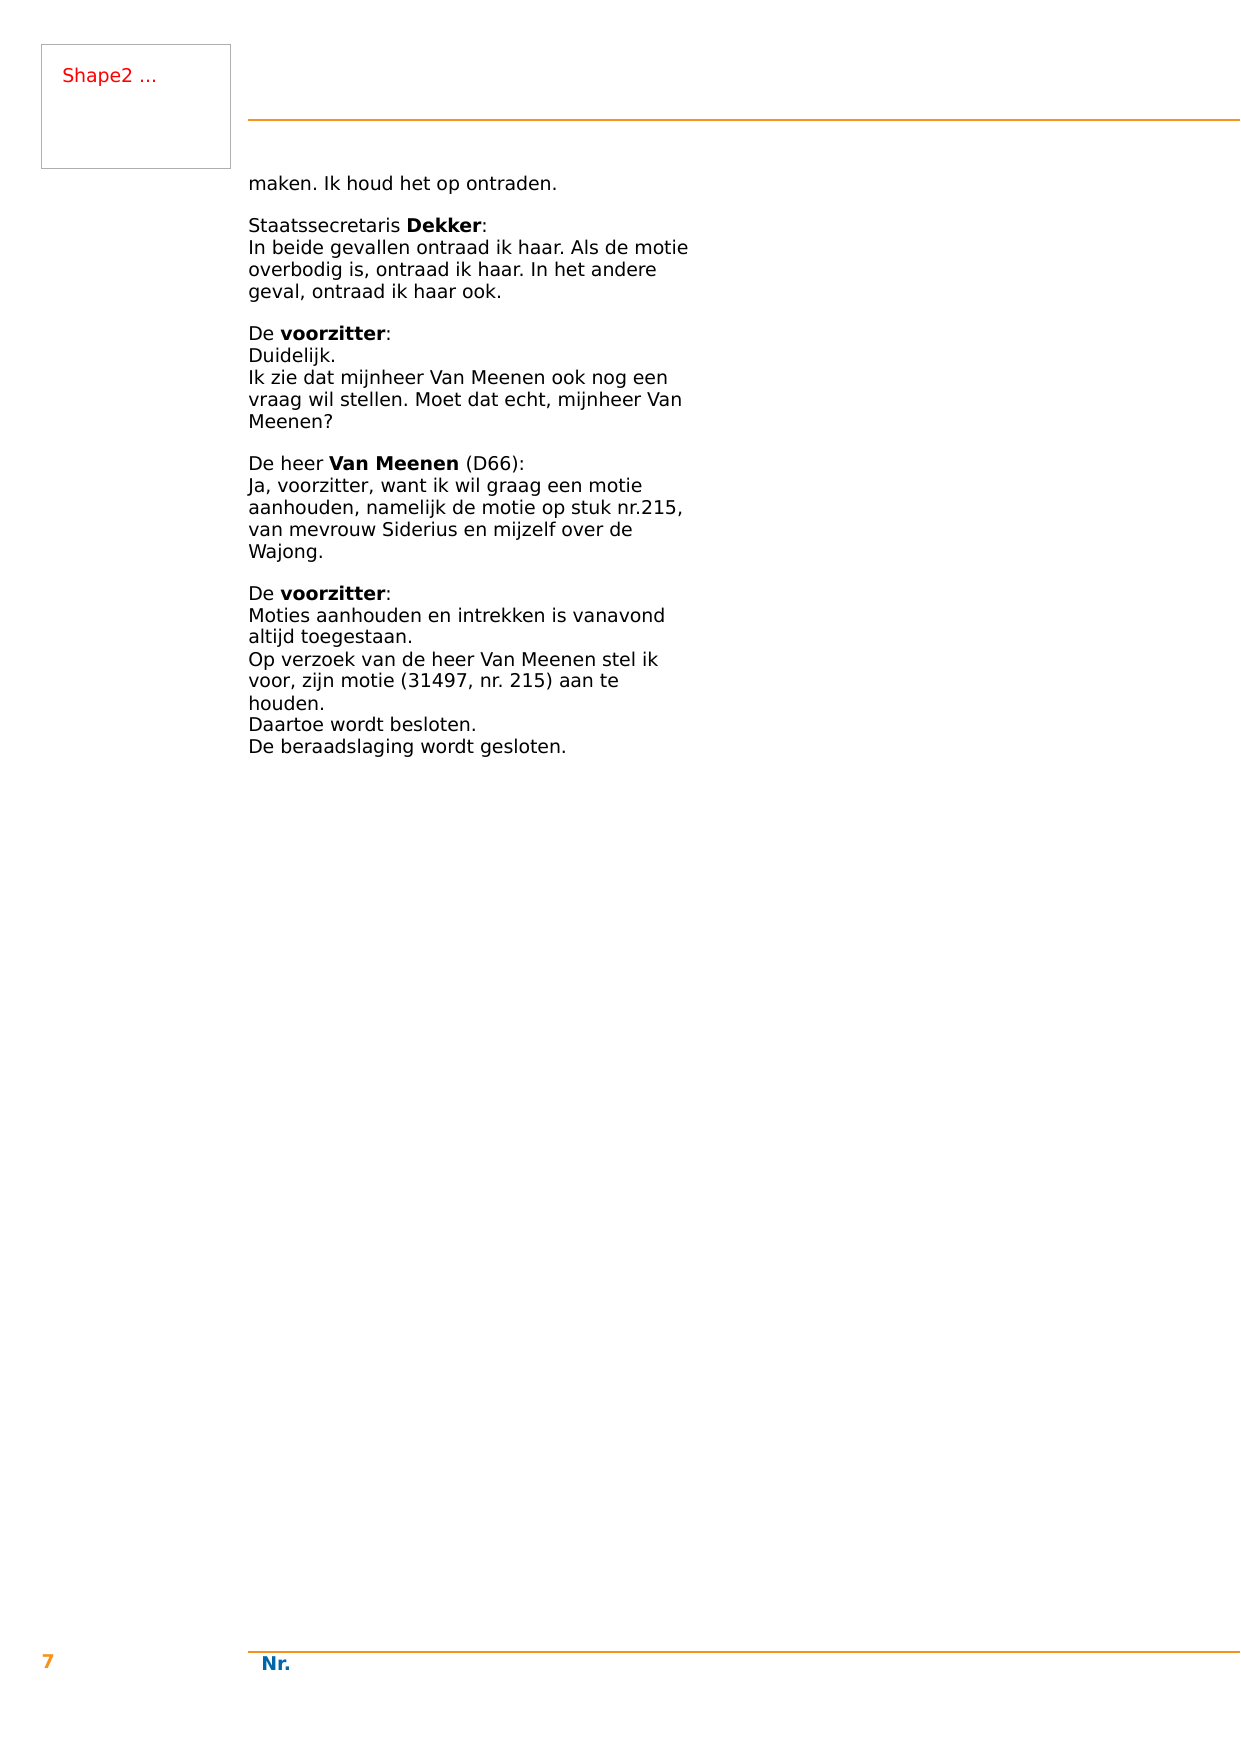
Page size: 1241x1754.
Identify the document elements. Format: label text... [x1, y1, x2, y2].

text Duidelijk. [248, 345, 691, 367]
text De beraadslaging wordt gesloten. [248, 736, 691, 758]
text Daartoe wordt besloten. [248, 714, 691, 736]
text Staatssecretaris Dekker: [248, 215, 691, 237]
text De voorzitter: [248, 323, 691, 345]
text maken. Ik houd het op ontraden. [248, 173, 691, 195]
text Ik zie dat mijnheer Van Meenen ook nog een vraag wil stellen. Moet dat echt, mijnheer Van Meenen? [248, 367, 691, 433]
text In beide gevallen ontraad ik haar. Als de motie overbodig is, ontraad ik haar. In het andere geval, ontraad ik haar ook. [248, 237, 691, 303]
text Ja, voorzitter, want ik wil graag een motie aanhouden, namelijk de motie op stuk nr.215, van mevrouw Siderius en mijzelf over de Wajong. [248, 474, 691, 562]
text Moties aanhouden en intrekken is vanavond altijd toegestaan. [248, 604, 691, 648]
text De voorzitter: [248, 582, 691, 604]
text De heer Van Meenen (D66): [248, 453, 691, 474]
text Op verzoek van de heer Van Meenen stel ik voor, zijn motie (31497, nr. 215) aan te houden. [248, 648, 691, 714]
